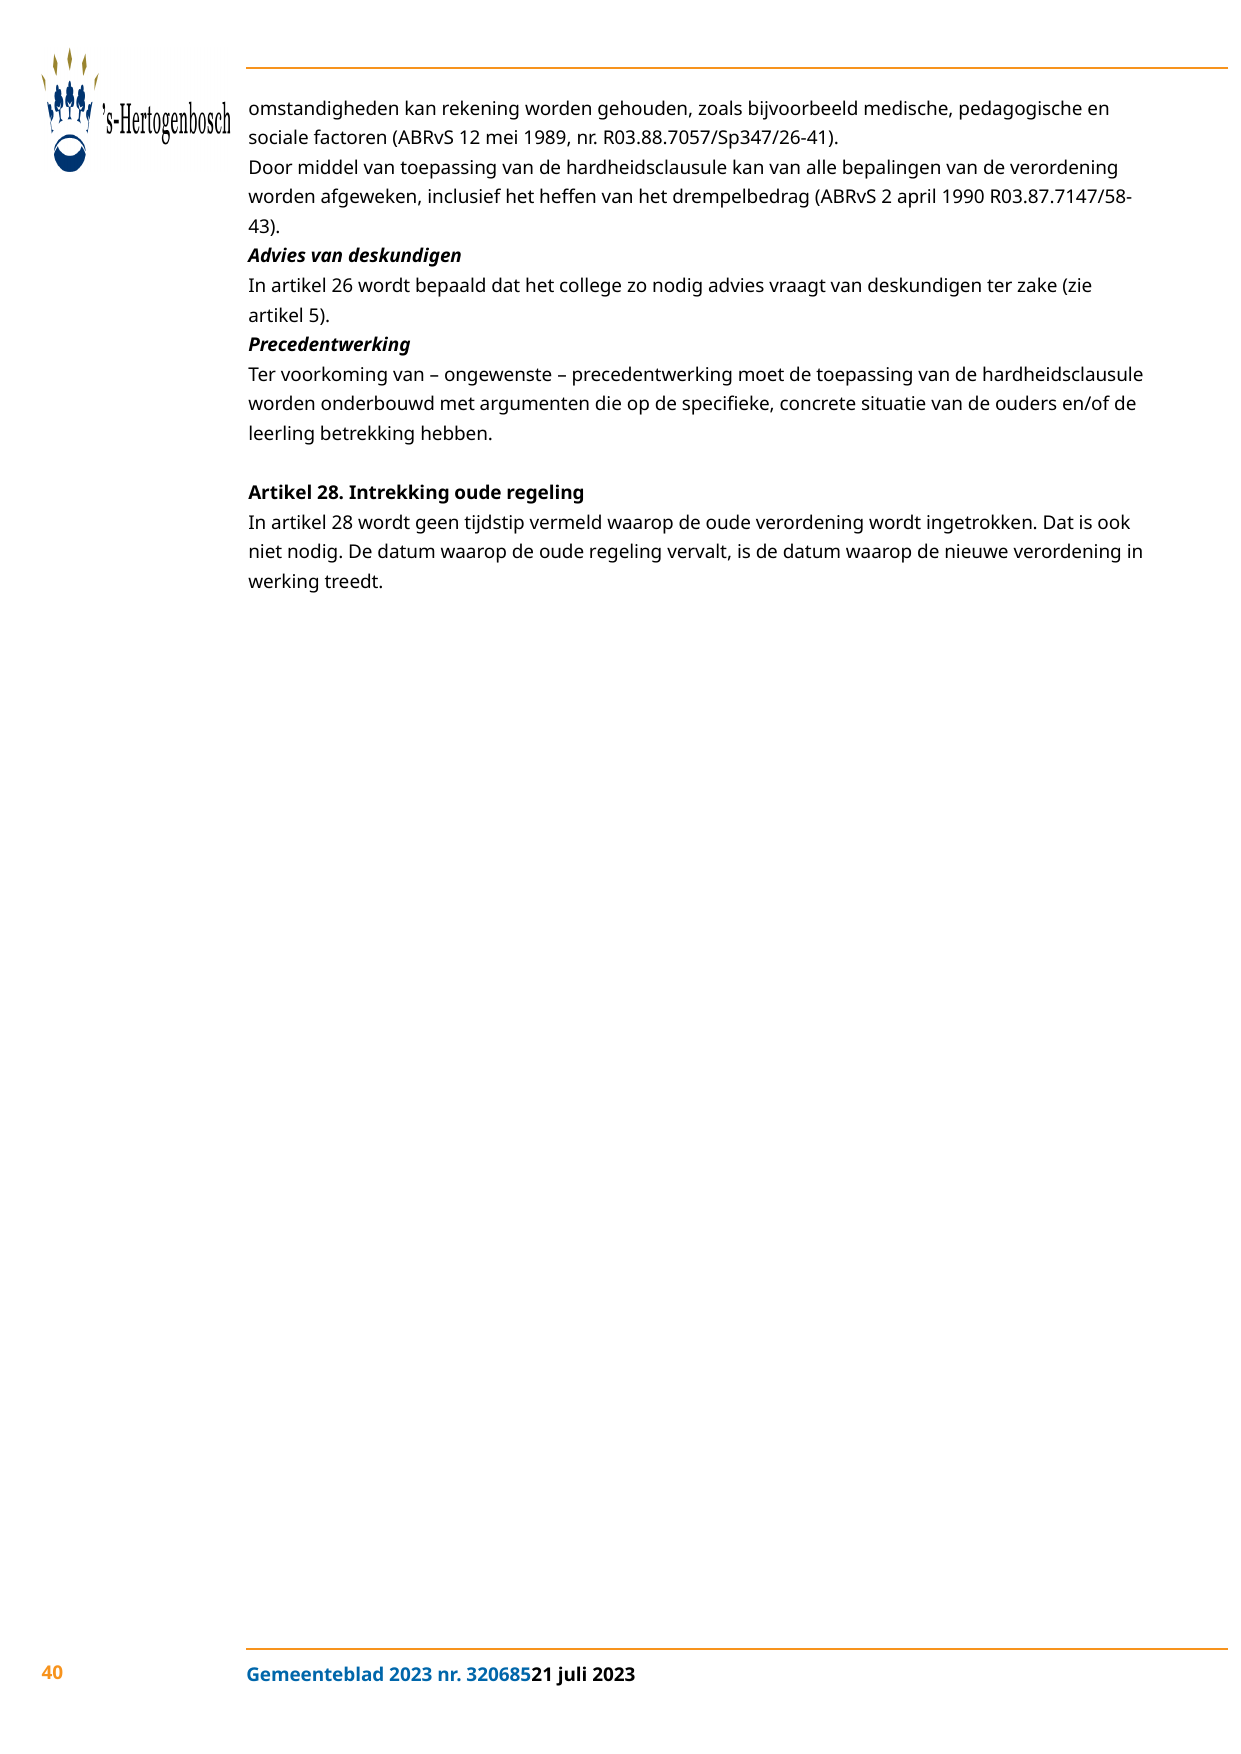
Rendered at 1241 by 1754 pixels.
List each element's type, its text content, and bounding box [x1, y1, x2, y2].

text Door middel van toepassing van de hardheidsclausule kan van alle bepalingen van de verordening worden afgeweken, inclusief het heffen van het drempelbedrag (ABRvS 2 april 1990 R03.87.7147/58-43). [248, 154, 1152, 239]
text In artikel 26 wordt bepaald dat het college zo nodig advies vraagt van deskundigen ter zake (zie artikel 5). [248, 272, 1152, 328]
text Advies van deskundigen [248, 243, 1152, 268]
text omstandigheden kan rekening worden gehouden, zoals bijvoorbeeld medische, pedagogische en sociale factoren (ABRvS 12 mei 1989, nr. R03.88.7057/Sp347/26-41). [248, 95, 1152, 150]
text Precedentwerking [248, 331, 1152, 357]
text Ter voorkoming van – ongewenste – precedentwerking moet de toepassing van de hardheidsclausule worden onderbouwd met argumenten die op de specifieke, concrete situatie van de ouders en/of de leerling betrekking hebben. [248, 361, 1152, 446]
picture [41, 47, 231, 172]
text In artikel 28 wordt geen tijdstip vermeld waarop de oude verordening wordt ingetrokken. Dat is ook niet nodig. De datum waarop de oude regeling vervalt, is de datum waarop de nieuwe verordening in werking treedt. [248, 509, 1152, 594]
text Artikel 28. Intrekking oude regeling [248, 479, 1152, 505]
